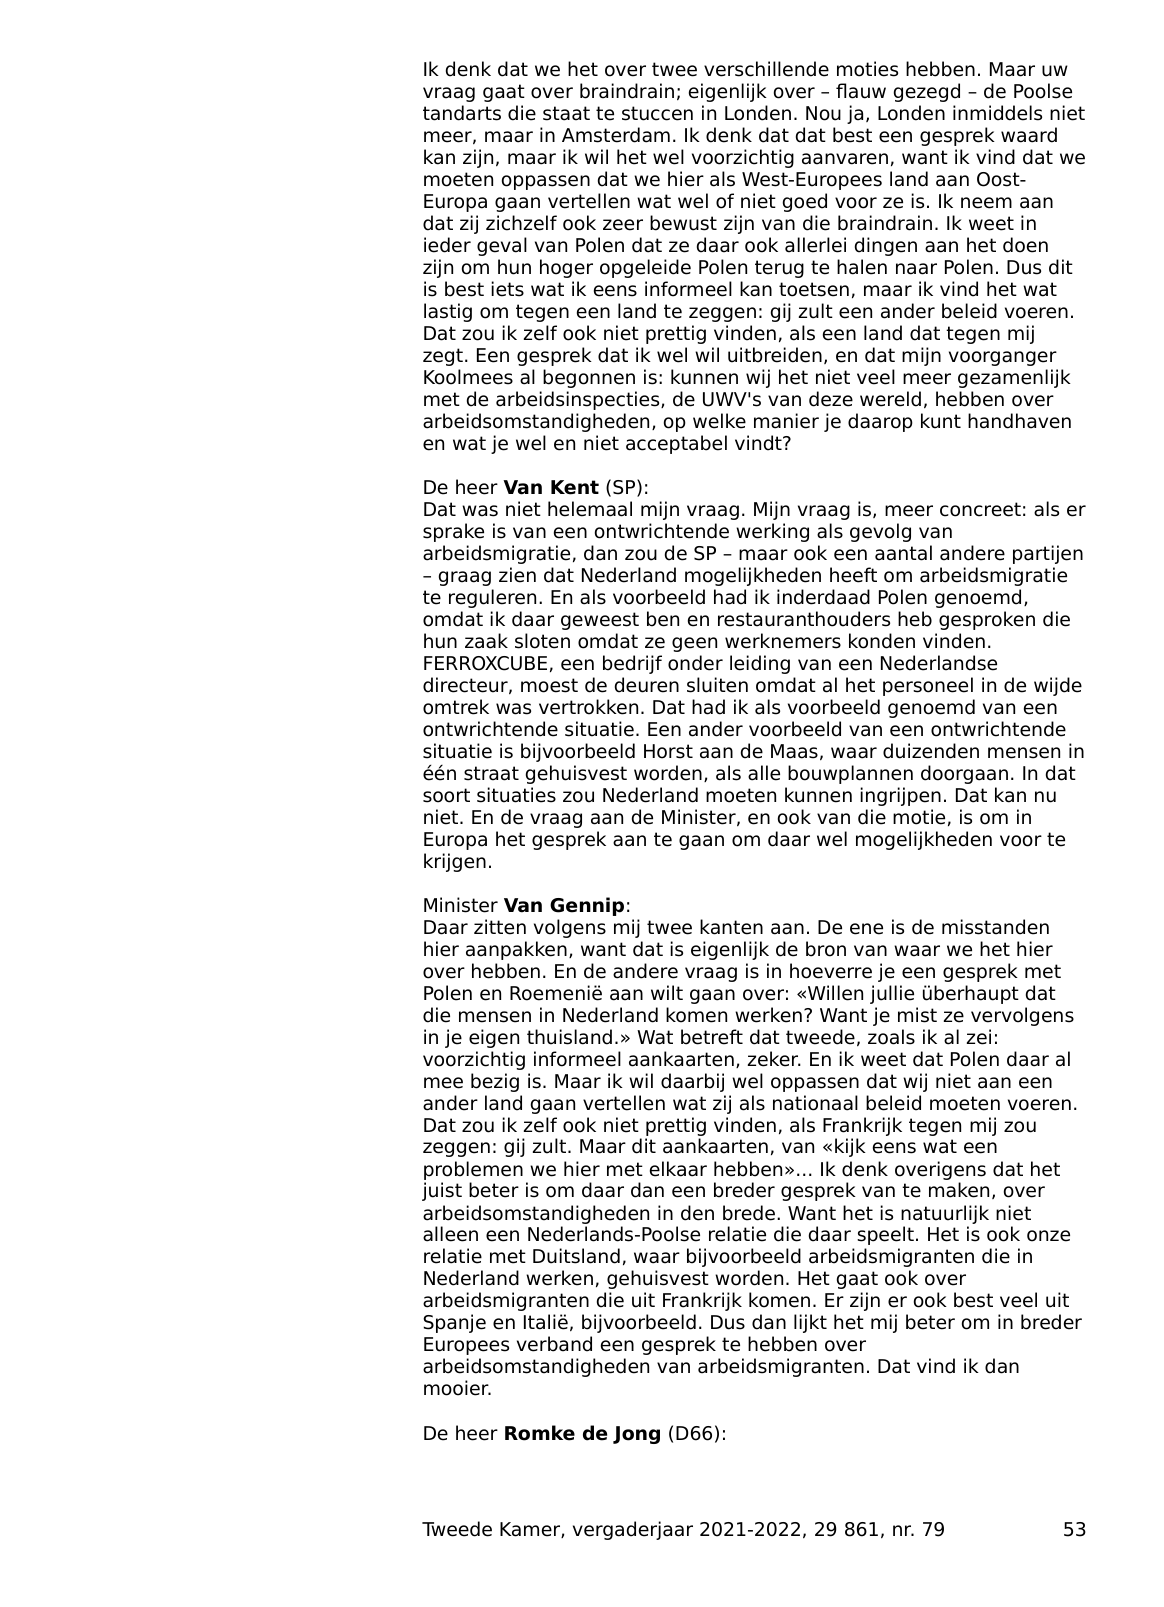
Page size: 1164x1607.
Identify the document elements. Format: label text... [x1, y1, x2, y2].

text Daar zitten volgens mij twee kanten aan. De ene is de misstanden hier aanpakken, want dat is eigenlijk de bron van waar we het hier over hebben. En de andere vraag is in hoeverre je een gesprek met Polen en Roemenië aan wilt gaan over: «Willen jullie überhaupt dat die mensen in Nederland komen werken? Want je mist ze vervolgens in je eigen thuisland.» Wat betreft dat tweede, zoals ik al zei: voorzichtig informeel aankaarten, zeker. En ik weet dat Polen daar al mee bezig is. Maar ik wil daarbij wel oppassen dat wij niet aan een ander land gaan vertellen wat zij als nationaal beleid moeten voeren. Dat zou ik zelf ook niet prettig vinden, als Frankrijk tegen mij zou zeggen: gij zult. Maar dit aankaarten, van «kijk eens wat een problemen we hier met elkaar hebben»... Ik denk overigens dat het juist beter is om daar dan een breder gesprek van te maken, over arbeidsomstandigheden in den brede. Want het is natuurlijk niet alleen een Nederlands-Poolse relatie die daar speelt. Het is ook onze relatie met Duitsland, waar bijvoorbeeld arbeidsmigranten die in Nederland werken, gehuisvest worden. Het gaat ook over arbeidsmigranten die uit Frankrijk komen. Er zijn er ook best veel uit Spanje en Italië, bijvoorbeeld. Dus dan lijkt het mij beter om in breder Europees verband een gesprek te hebben over arbeidsomstandigheden van arbeidsmigranten. Dat vind ik dan mooier. [422, 917, 1087, 1400]
text De heer Romke de Jong (D66): [422, 1422, 1087, 1444]
text Minister Van Gennip: [422, 895, 1087, 917]
text De heer Van Kent (SP): [422, 477, 1087, 499]
text Ik denk dat we het over twee verschillende moties hebben. Maar uw vraag gaat over braindrain; eigenlijk over – flauw gezegd – de Poolse tandarts die staat te stuccen in Londen. Nou ja, Londen inmiddels niet meer, maar in Amsterdam. Ik denk dat dat best een gesprek waard kan zijn, maar ik wil het wel voorzichtig aanvaren, want ik vind dat we moeten oppassen dat we hier als West-Europees land aan Oost-Europa gaan vertellen wat wel of niet goed voor ze is. Ik neem aan dat zij zichzelf ook zeer bewust zijn van die braindrain. Ik weet in ieder geval van Polen dat ze daar ook allerlei dingen aan het doen zijn om hun hoger opgeleide Polen terug te halen naar Polen. Dus dit is best iets wat ik eens informeel kan toetsen, maar ik vind het wat lastig om tegen een land te zeggen: gij zult een ander beleid voeren. Dat zou ik zelf ook niet prettig vinden, als een land dat tegen mij zegt. Een gesprek dat ik wel wil uitbreiden, en dat mijn voorganger Koolmees al begonnen is: kunnen wij het niet veel meer gezamenlijk met de arbeidsinspecties, de UWV's van deze wereld, hebben over arbeidsomstandigheden, op welke manier je daarop kunt handhaven en wat je wel en niet acceptabel vindt? [422, 59, 1087, 455]
text Dat was niet helemaal mijn vraag. Mijn vraag is, meer concreet: als er sprake is van een ontwrichtende werking als gevolg van arbeidsmigratie, dan zou de SP – maar ook een aantal andere partijen – graag zien dat Nederland mogelijkheden heeft om arbeidsmigratie te reguleren. En als voorbeeld had ik inderdaad Polen genoemd, omdat ik daar geweest ben en restauranthouders heb gesproken die hun zaak sloten omdat ze geen werknemers konden vinden. FERROXCUBE, een bedrijf onder leiding van een Nederlandse directeur, moest de deuren sluiten omdat al het personeel in de wijde omtrek was vertrokken. Dat had ik als voorbeeld genoemd van een ontwrichtende situatie. Een ander voorbeeld van een ontwrichtende situatie is bijvoorbeeld Horst aan de Maas, waar duizenden mensen in één straat gehuisvest worden, als alle bouwplannen doorgaan. In dat soort situaties zou Nederland moeten kunnen ingrijpen. Dat kan nu niet. En de vraag aan de Minister, en ook van die motie, is om in Europa het gesprek aan te gaan om daar wel mogelijkheden voor te krijgen. [422, 499, 1087, 872]
